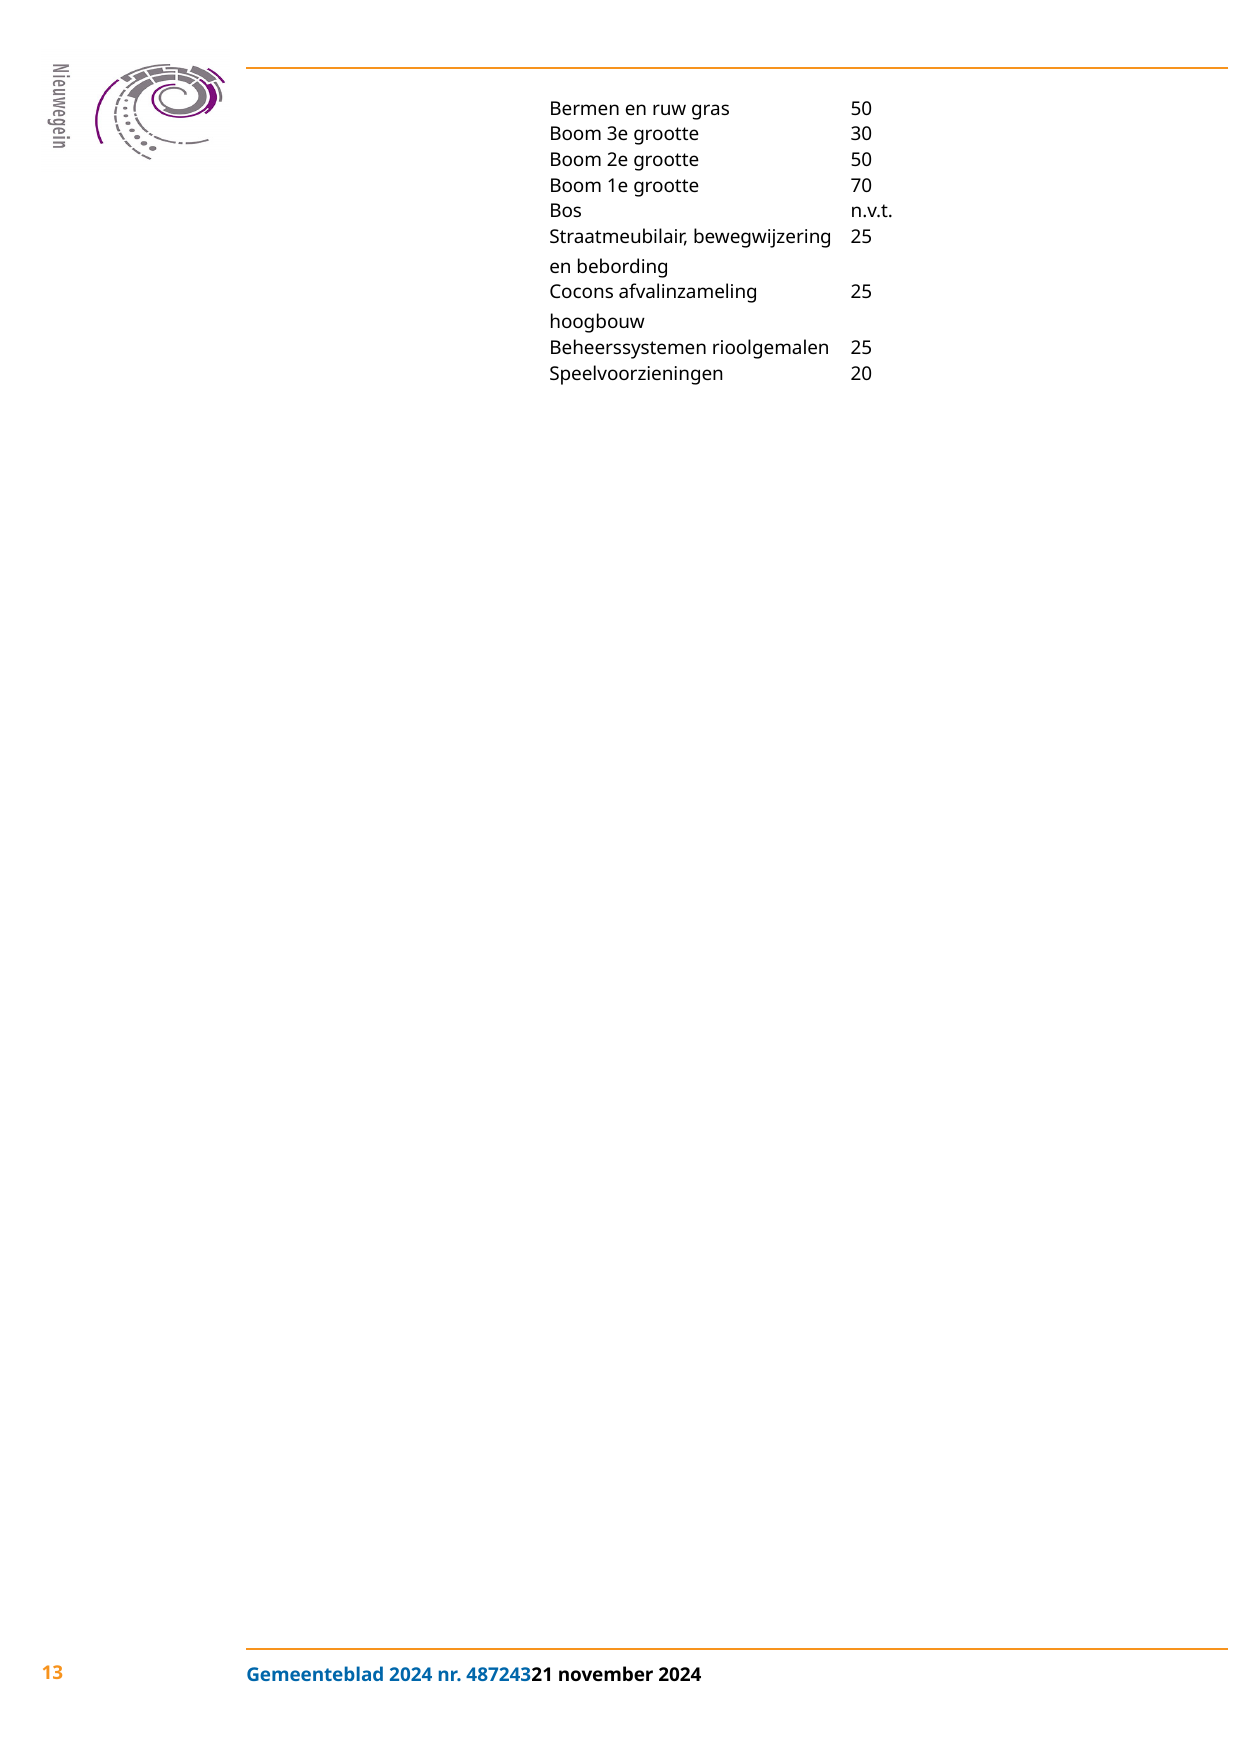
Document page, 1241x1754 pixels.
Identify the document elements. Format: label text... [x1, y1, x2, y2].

table_cell [248, 334, 549, 360]
table_cell 25 [850, 279, 1152, 334]
table_cell [248, 121, 549, 146]
table_cell 50 [850, 95, 1152, 121]
table_cell 25 [850, 224, 1152, 279]
table_cell [248, 360, 549, 386]
table_cell 70 [850, 172, 1152, 198]
table_cell n.v.t. [850, 198, 1152, 223]
table_cell Bos [549, 198, 850, 223]
table_cell [248, 198, 549, 223]
table_cell 50 [850, 146, 1152, 172]
table_cell [248, 279, 549, 334]
table_cell 25 [850, 334, 1152, 360]
picture [41, 47, 231, 172]
table_cell Bermen en ruw gras [549, 95, 850, 121]
table_cell Beheerssystemen rioolgemalen [549, 334, 850, 360]
table_cell Straatmeubilair, bewegwijzering en bebording [549, 224, 850, 279]
table_cell [248, 172, 549, 198]
table_cell 30 [850, 121, 1152, 146]
table_cell Boom 3e grootte [549, 121, 850, 146]
table_cell Cocons afvalinzameling hoogbouw [549, 279, 850, 334]
table_cell Speelvoorzieningen [549, 360, 850, 386]
table_cell [248, 224, 549, 279]
table_cell [248, 95, 549, 121]
table_cell Boom 1e grootte [549, 172, 850, 198]
table_cell [248, 146, 549, 172]
table_cell 20 [850, 360, 1152, 386]
table_cell Boom 2e grootte [549, 146, 850, 172]
